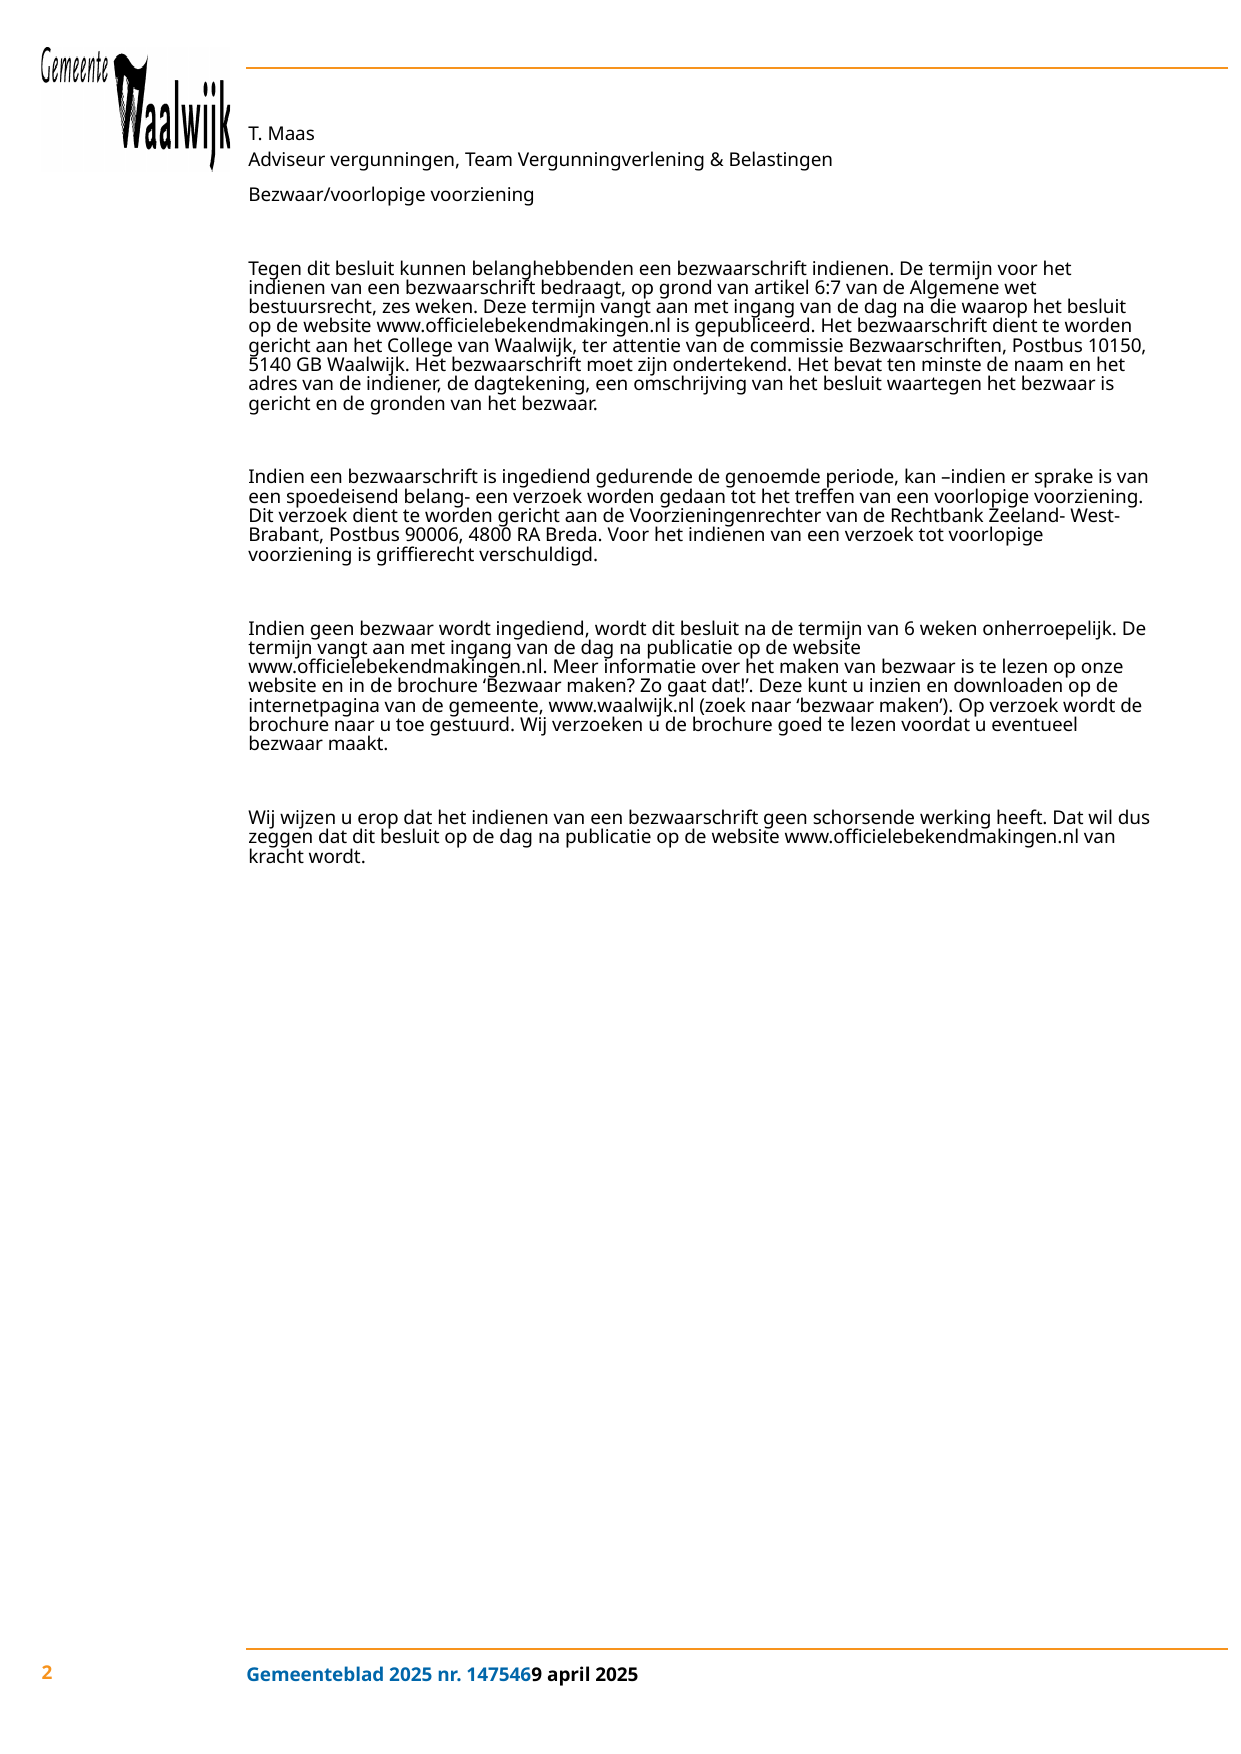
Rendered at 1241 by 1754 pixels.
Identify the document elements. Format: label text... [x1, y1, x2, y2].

text Adviseur vergunningen, Team Vergunningverlening & Belastingen [248, 146, 1152, 172]
picture [41, 47, 231, 172]
text Indien geen bezwaar wordt ingediend, wordt dit besluit na de termijn van 6 weken onherroepelijk. De termijn vangt aan met ingang van de dag na publicatie op de website www.officielebekendmakingen.nl. Meer informatie over het maken van bezwaar is te lezen op onze website en in de brochure ‘Bezwaar maken? Zo gaat dat!’. Deze kunt u inzien en downloaden op de internetpagina van de gemeente, www.waalwijk.nl (zoek naar ‘bezwaar maken’). Op verzoek wordt de brochure naar u toe gestuurd. Wij verzoeken u de brochure goed te lezen voordat u eventueel bezwaar maakt. [248, 619, 1152, 754]
text Wij wijzen u erop dat het indienen van een bezwaarschrift geen schorsende werking heeft. Dat wil dus zeggen dat dit besluit op de dag na publicatie op de website www.officielebekendmakingen.nl van kracht wordt. [248, 809, 1152, 867]
text Bezwaar/voorlopige voorziening [248, 186, 1152, 205]
text Tegen dit besluit kunnen belanghebbenden een bezwaarschrift indienen. De termijn voor het indienen van een bezwaarschrift bedraagt, op grond van artikel 6:7 van de Algemene wet bestuursrecht, zes weken. Deze termijn vangt aan met ingang van de dag na die waarop het besluit op de website www.officielebekendmakingen.nl is gepubliceerd. Het bezwaarschrift dient te worden gericht aan het College van Waalwijk, ter attentie van de commissie Bezwaarschriften, Postbus 10150, 5140 GB Waalwijk. Het bezwaarschrift moet zijn ondertekend. Het bevat ten minste de naam en het adres van de indiener, de dagtekening, een omschrijving van het besluit waartegen het bezwaar is gericht en de gronden van het bezwaar. [248, 259, 1152, 414]
text Indien een bezwaarschrift is ingediend gedurende de genoemde periode, kan –indien er sprake is van een spoedeisend belang- een verzoek worden gedaan tot het treffen van een voorlopige voorziening. Dit verzoek dient te worden gericht aan de Voorzieningenrechter van de Rechtbank Zeeland- West- Brabant, Postbus 90006, 4800 RA Breda. Voor het indienen van een verzoek tot voorlopige voorziening is griffierecht verschuldigd. [248, 468, 1152, 565]
text T. Maas [248, 121, 1152, 146]
